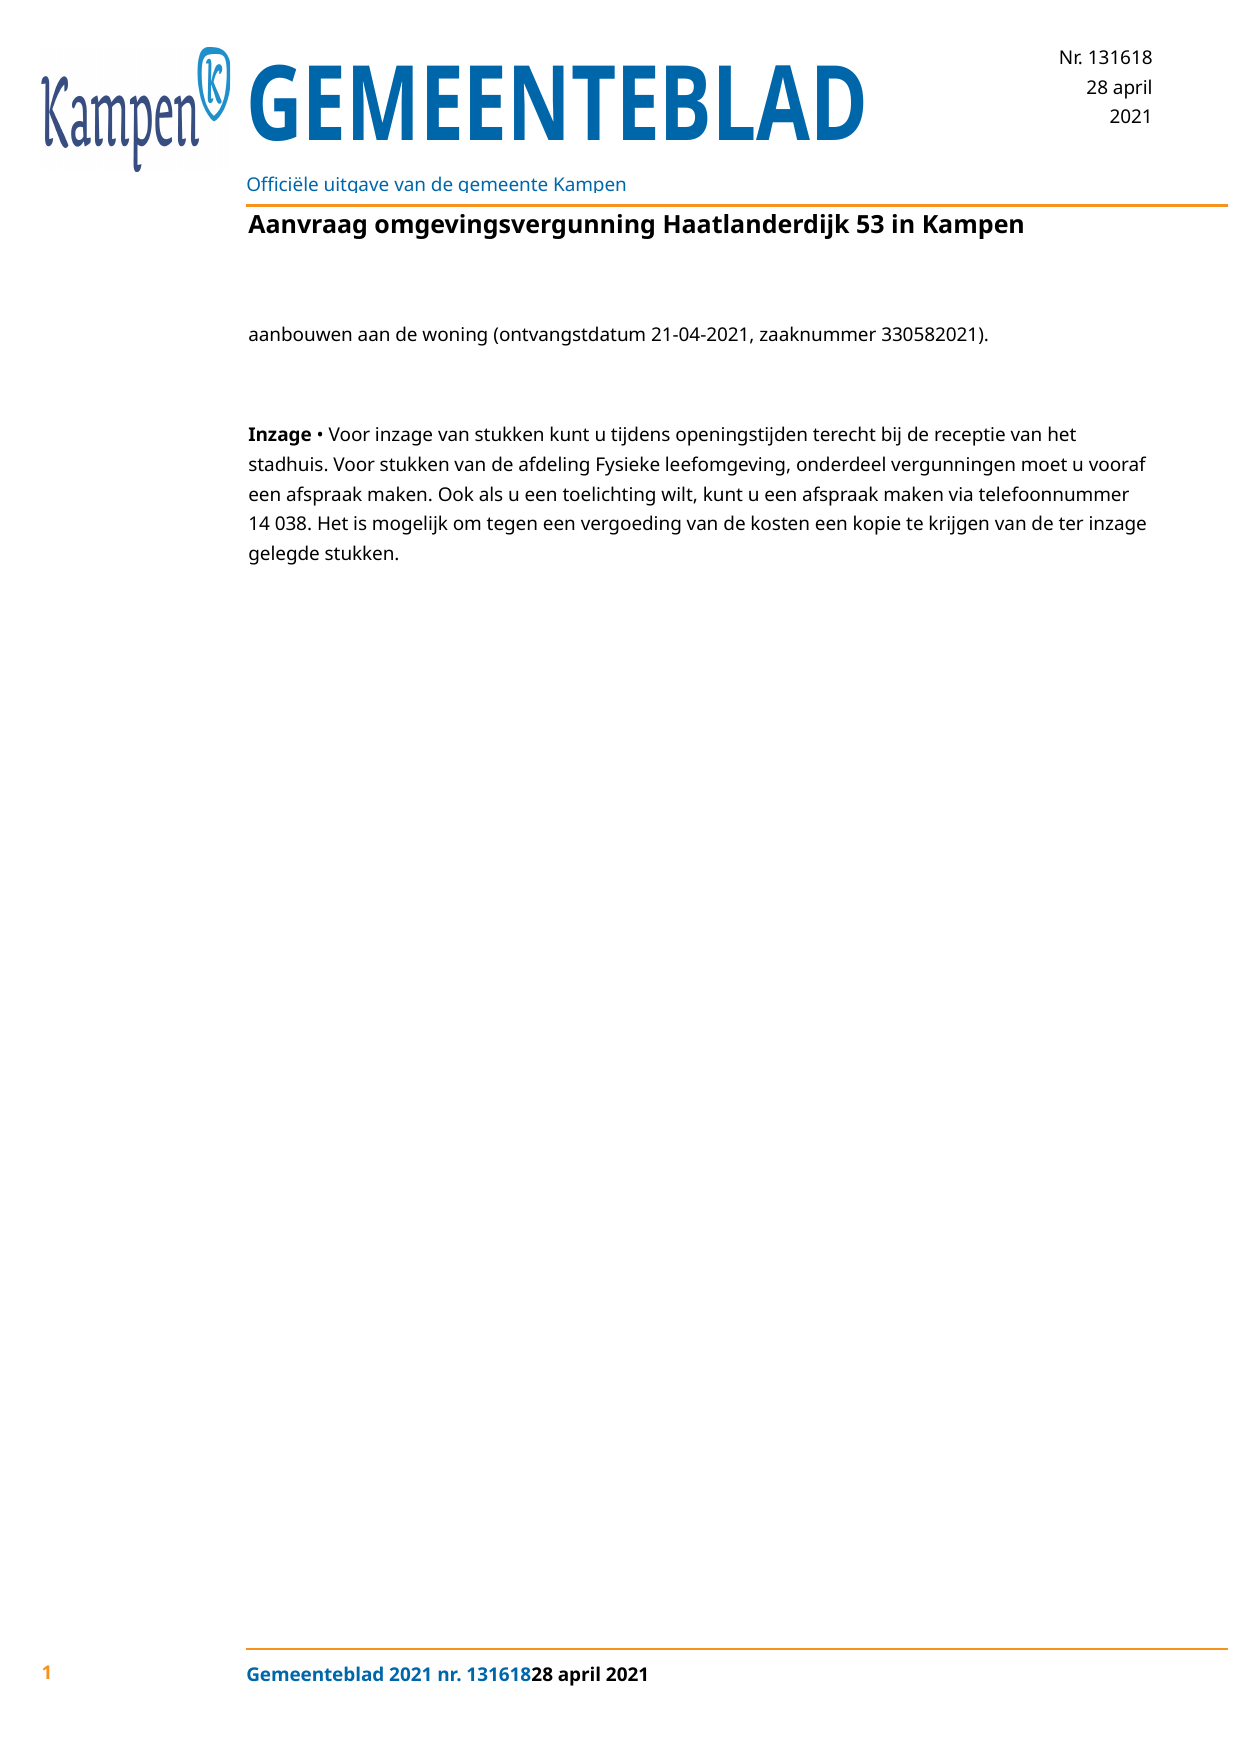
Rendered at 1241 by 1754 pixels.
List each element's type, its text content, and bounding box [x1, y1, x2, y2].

text aanbouwen aan de woning (ontvangstdatum 21-04-2021, zaaknummer 330582021). [248, 321, 1152, 346]
text Aanvraag omgevingsvergunning Haatlanderdijk 53 in Kampen [248, 207, 1152, 241]
text Inzage • Voor inzage van stukken kunt u tijdens openingstijden terecht bij de receptie van het stadhuis. Voor stukken van de afdeling Fysieke leefomgeving, onderdeel vergunningen moet u vooraf een afspraak maken. Ook als u een toelichting wilt, kunt u een afspraak maken via telefoonnummer 14 038. Het is mogelijk om tegen een vergoeding van de kosten een kopie te krijgen van de ter inzage gelegde stukken. [248, 422, 1152, 566]
picture [41, 47, 231, 172]
